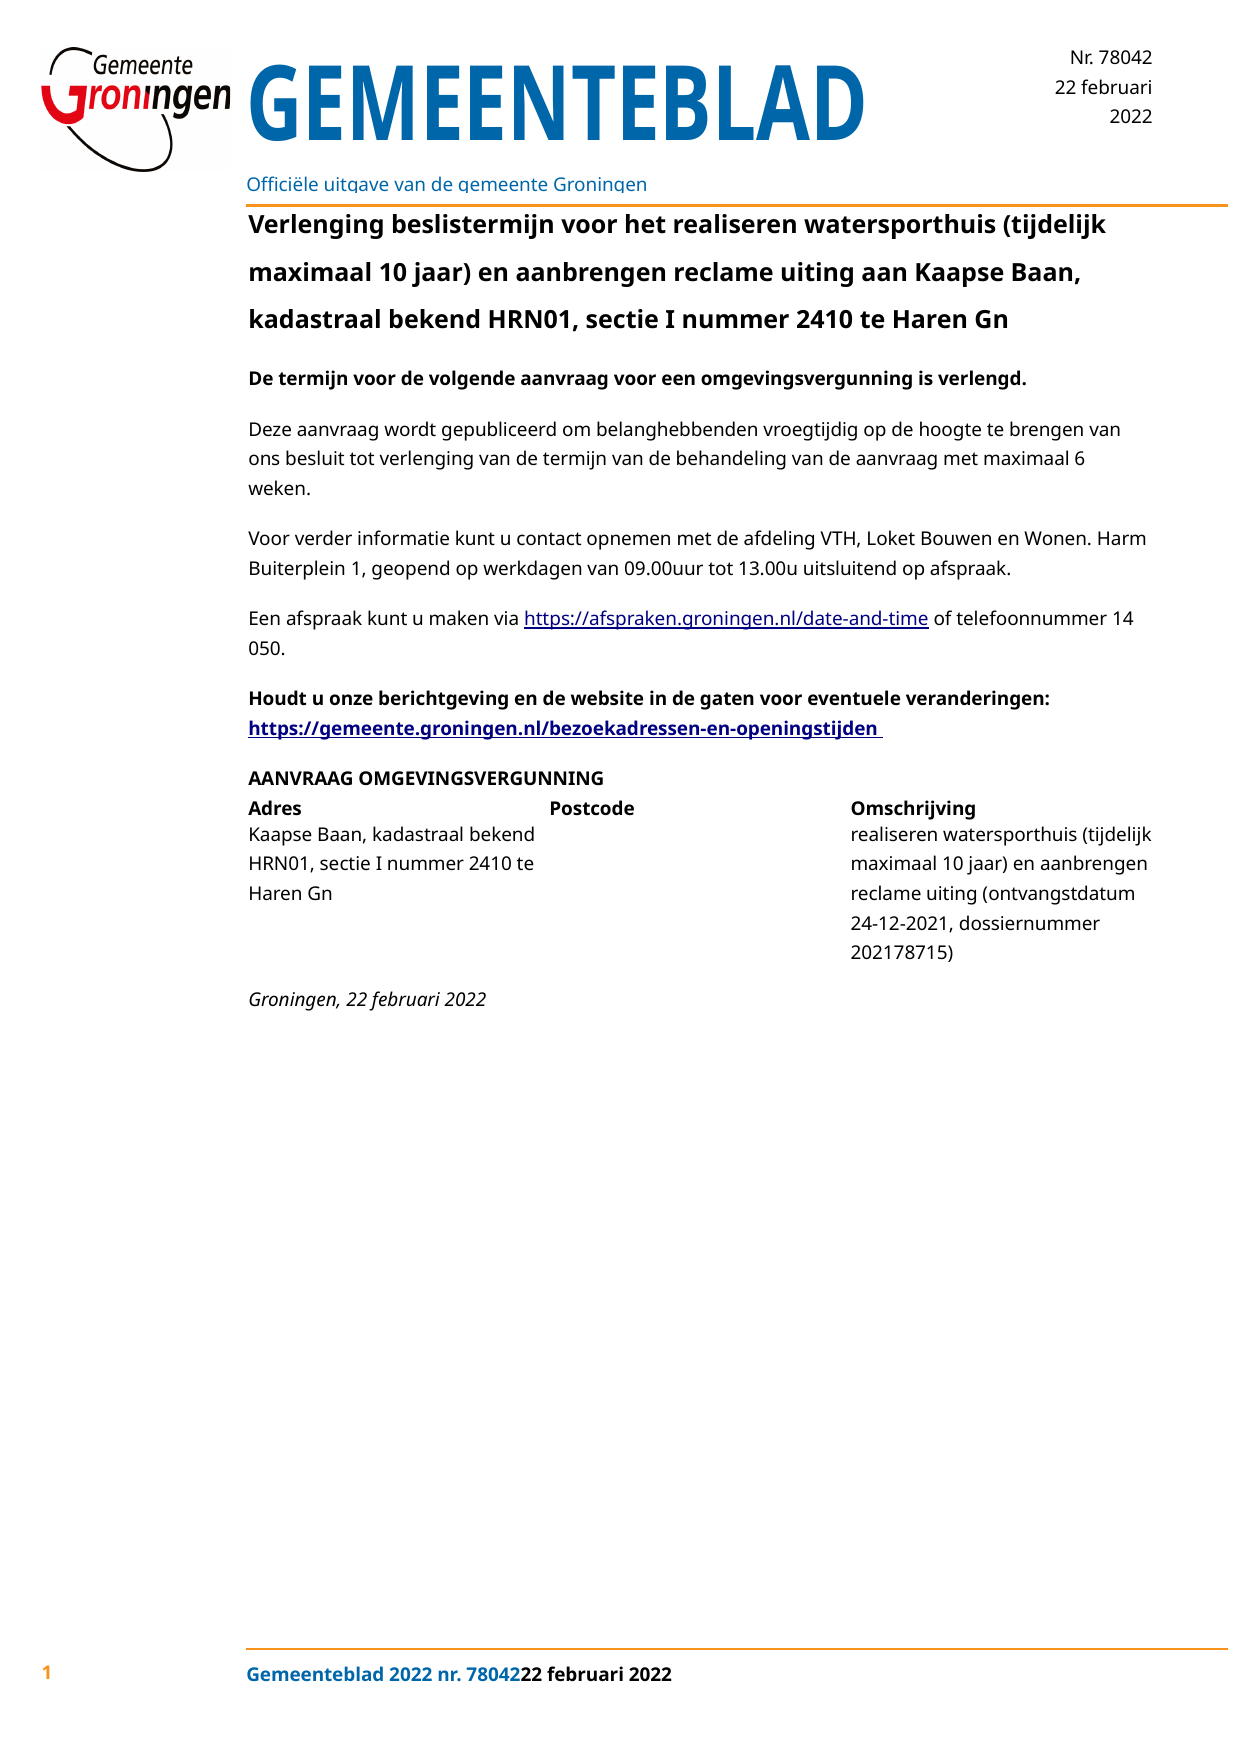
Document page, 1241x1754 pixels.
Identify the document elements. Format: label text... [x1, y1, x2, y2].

text Deze aanvraag wordt gepubliceerd om belanghebbenden vroegtijdig op de hoogte te brengen van ons besluit tot verlenging van de termijn van de behandeling van de aanvraag met maximaal 6 weken. [248, 416, 1152, 501]
text Voor verder informatie kunt u contact opnemen met de afdeling VTH, Loket Bouwen en Wonen. Harm Buiterplein 1, geopend op werkdagen van 09.00uur tot 13.00u uitsluitend op afspraak. [248, 526, 1152, 581]
table_cell Kaapse Baan, kadastraal bekend HRN01, sectie I nummer 2410 te Haren Gn [248, 821, 549, 965]
table_cell [549, 821, 850, 965]
text Verlenging beslistermijn voor het realiseren watersporthuis (tijdelijk maximaal 10 jaar) en aanbrengen reclame uiting aan Kaapse Baan, kadastraal bekend HRN01, sectie I nummer 2410 te Haren Gn [248, 207, 1152, 336]
text Houdt u onze berichtgeving en de website in de gaten voor eventuele veranderingen: https://gemeente.groningen.nl/bezoekadressen-en-openingstijden [248, 686, 1152, 741]
table_header Omschrijving [850, 795, 1152, 821]
table_cell realiseren watersporthuis (tijdelijk maximaal 10 jaar) en aanbrengen reclame uiting (ontvangstdatum 24-12-2021, dossiernummer 202178715) [850, 821, 1152, 965]
text De termijn voor de volgende aanvraag voor een omgevingsvergunning is verlengd. [248, 366, 1152, 391]
table_header Adres [248, 795, 549, 821]
text Groningen, 22 februari 2022 [248, 986, 1152, 1012]
text AANVRAAG OMGEVINGSVERGUNNING [248, 766, 1152, 791]
table_header Postcode [549, 795, 850, 821]
picture [41, 47, 231, 172]
text Een afspraak kunt u maken via https://afspraken.groningen.nl/date-and-time of telefoonnummer 14 050. [248, 606, 1152, 661]
